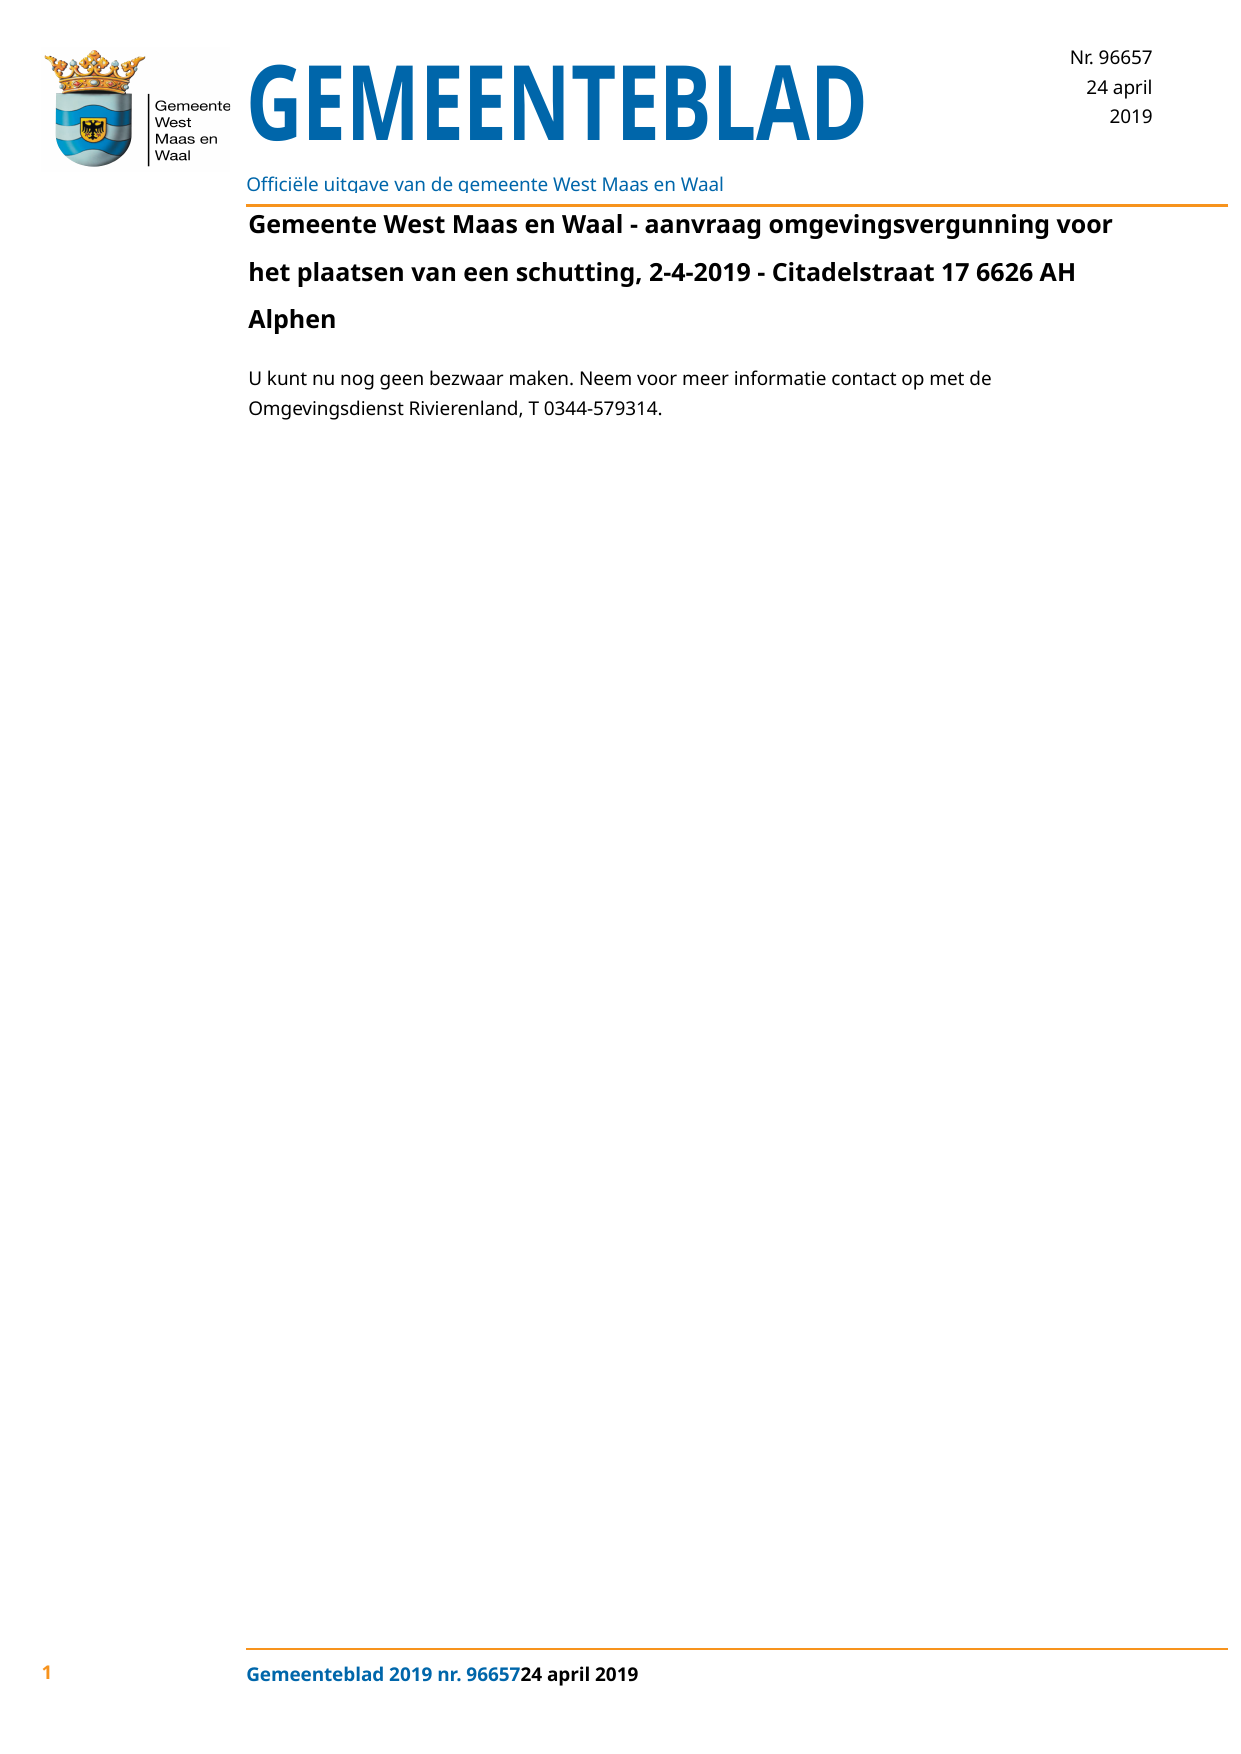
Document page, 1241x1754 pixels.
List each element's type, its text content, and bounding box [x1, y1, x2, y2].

text Gemeente West Maas en Waal - aanvraag omgevingsvergunning voor het plaatsen van een schutting, 2-4-2019 - Citadelstraat 17 6626 AH Alphen [248, 207, 1152, 336]
text U kunt nu nog geen bezwaar maken. Neem voor meer informatie contact op met de Omgevingsdienst Rivierenland, T 0344-579314. [248, 366, 1152, 421]
picture [41, 47, 231, 172]
